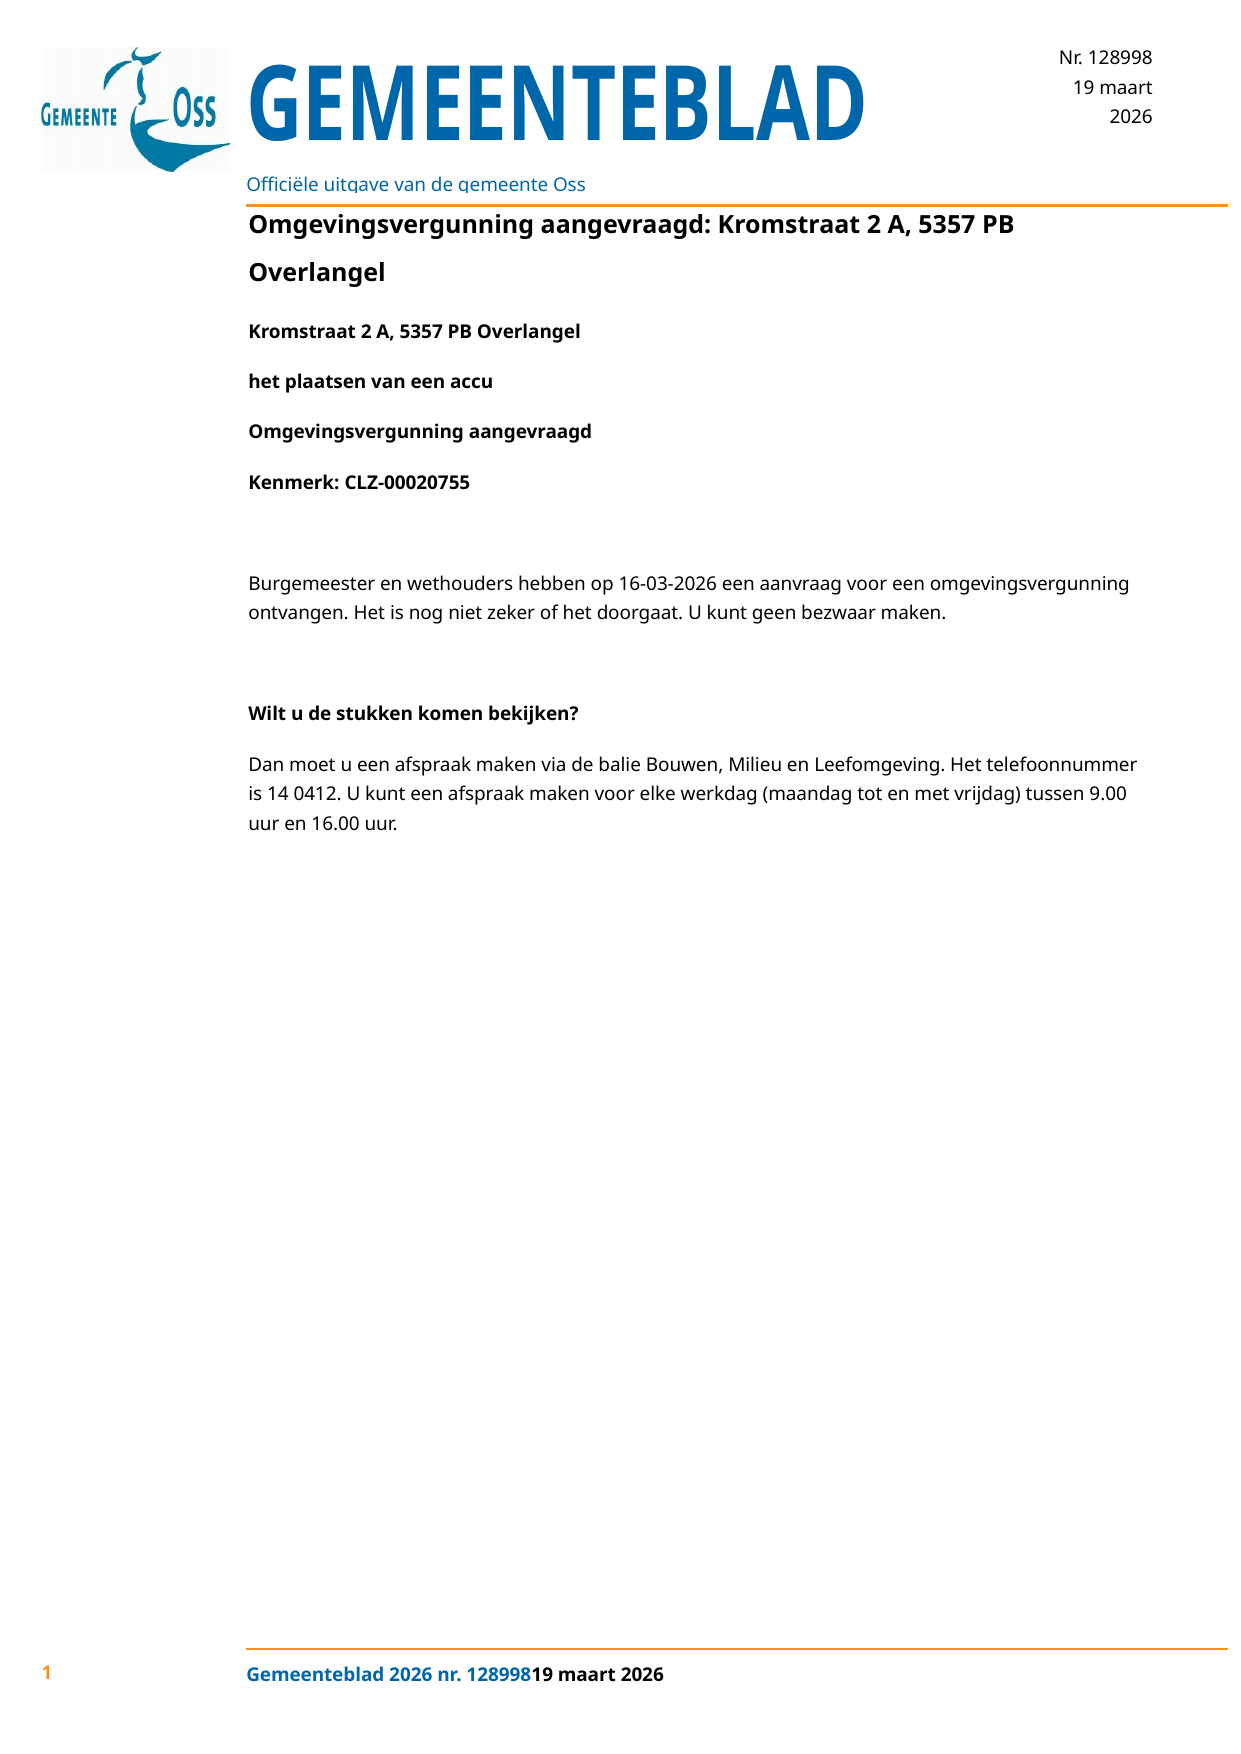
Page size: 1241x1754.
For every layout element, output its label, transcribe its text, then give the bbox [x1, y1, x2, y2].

text Kenmerk: CLZ-00020755 [248, 469, 1152, 495]
text Burgemeester en wethouders hebben op 16-03-2026 een aanvraag voor een omgevingsvergunning ontvangen. Het is nog niet zeker of het doorgaat. U kunt geen bezwaar maken. [248, 570, 1152, 625]
text Omgevingsvergunning aangevraagd: Kromstraat 2 A, 5357 PB Overlangel [248, 207, 1152, 288]
picture [41, 47, 231, 172]
text Wilt u de stukken komen bekijken? [248, 700, 1152, 726]
text het plaatsen van een accu [248, 368, 1152, 394]
text Dan moet u een afspraak maken via de balie Bouwen, Milieu en Leefomgeving. Het telefoonnummer is 14 0412. U kunt een afspraak maken voor elke werkdag (maandag tot en met vrijdag) tussen 9.00 uur en 16.00 uur. [248, 751, 1152, 836]
text Omgevingsvergunning aangevraagd [248, 419, 1152, 444]
text Kromstraat 2 A, 5357 PB Overlangel [248, 318, 1152, 344]
